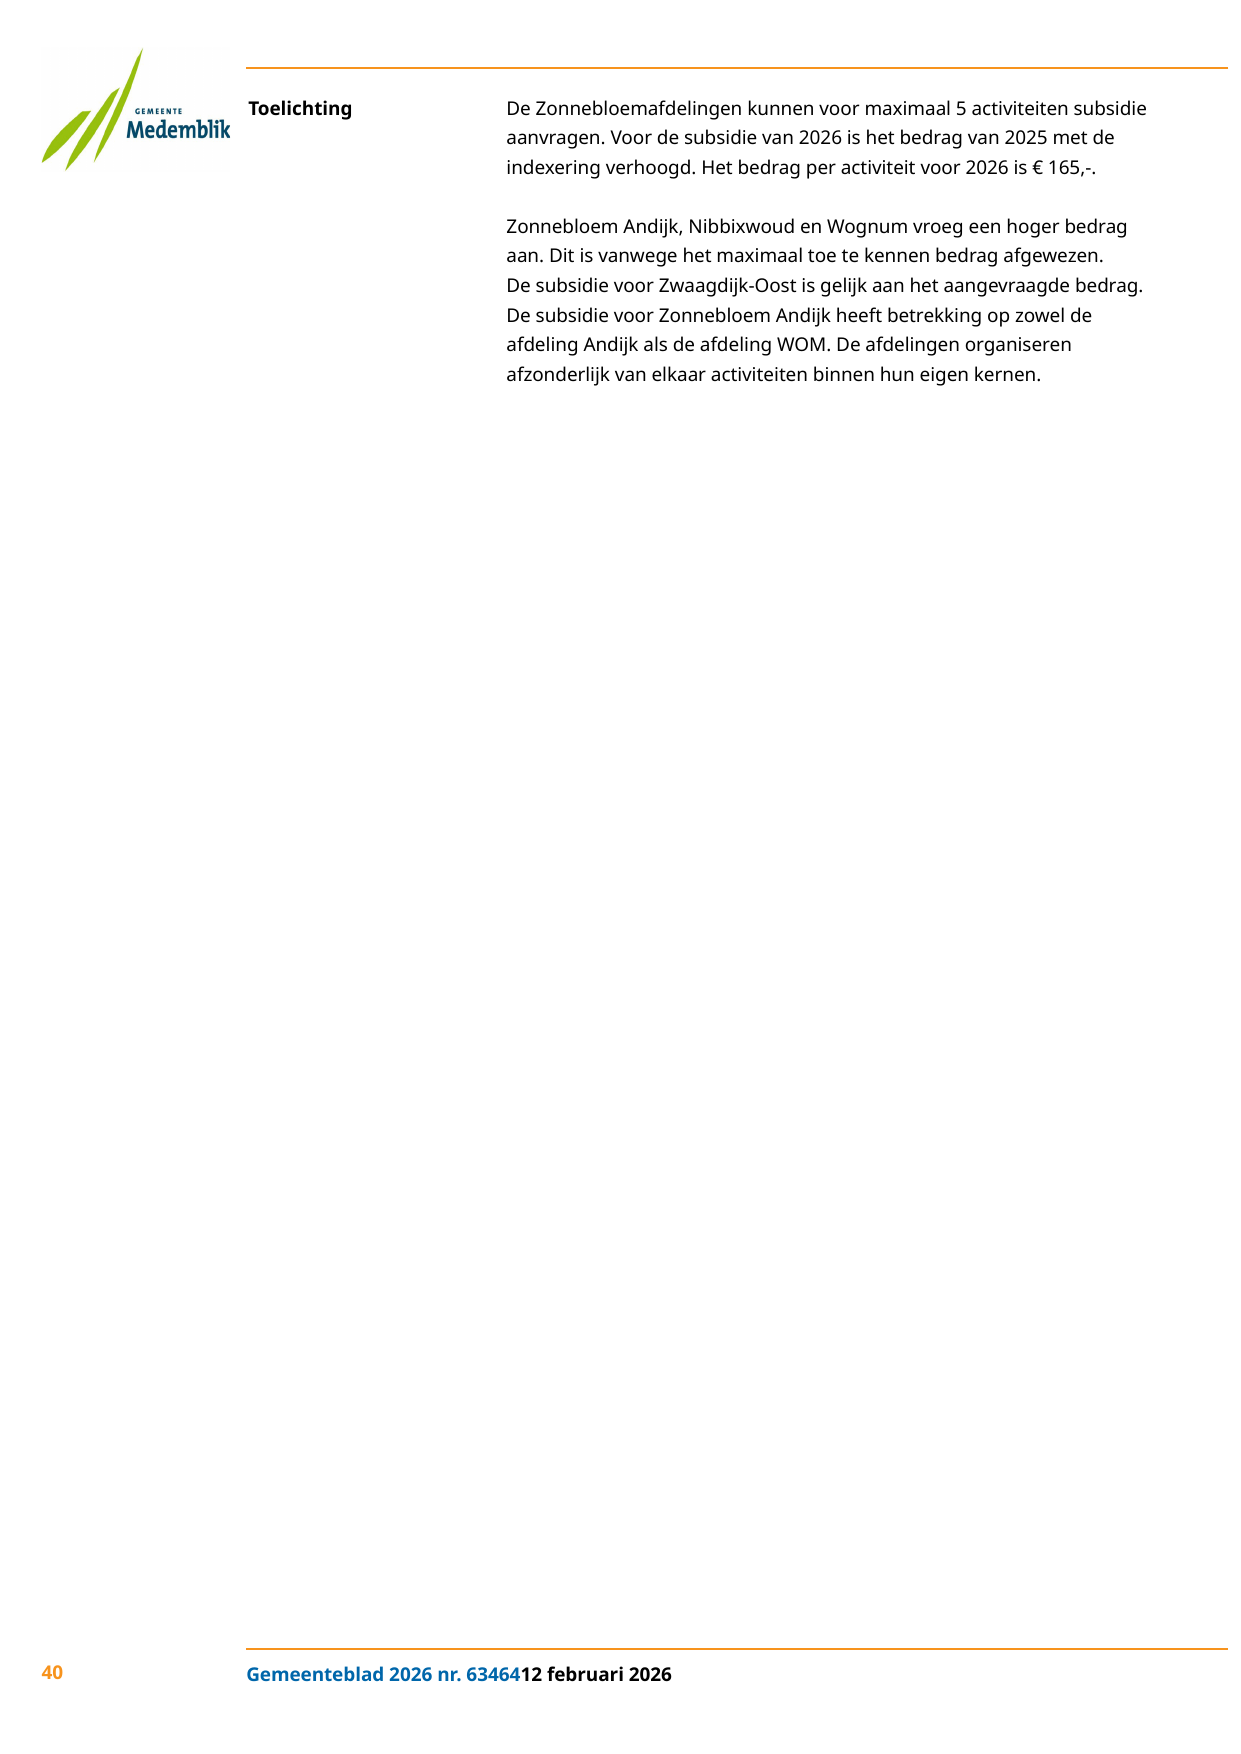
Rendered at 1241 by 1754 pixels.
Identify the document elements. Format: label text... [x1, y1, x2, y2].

picture [41, 47, 231, 172]
table_cell Toelichting [248, 95, 506, 387]
table_cell De Zonnebloemafdelingen kunnen voor maximaal 5 activiteiten subsidie aanvragen. Voor de subsidie van 2026 is het bedrag van 2025 met de indexering verhoogd. Het bedrag per activiteit voor 2026 is € 165,-. Zonnebloem Andijk, Nibbixwoud en Wognum vroeg een hoger bedrag aan. Dit is vanwege het maximaal toe te kennen bedrag afgewezen. De subsidie voor Zwaagdijk-Oost is gelijk aan het aangevraagde bedrag. De subsidie voor Zonnebloem Andijk heeft betrekking op zowel de afdeling Andijk als de afdeling WOM. De afdelingen organiseren afzonderlijk van elkaar activiteiten binnen hun eigen kernen. [506, 95, 1152, 387]
